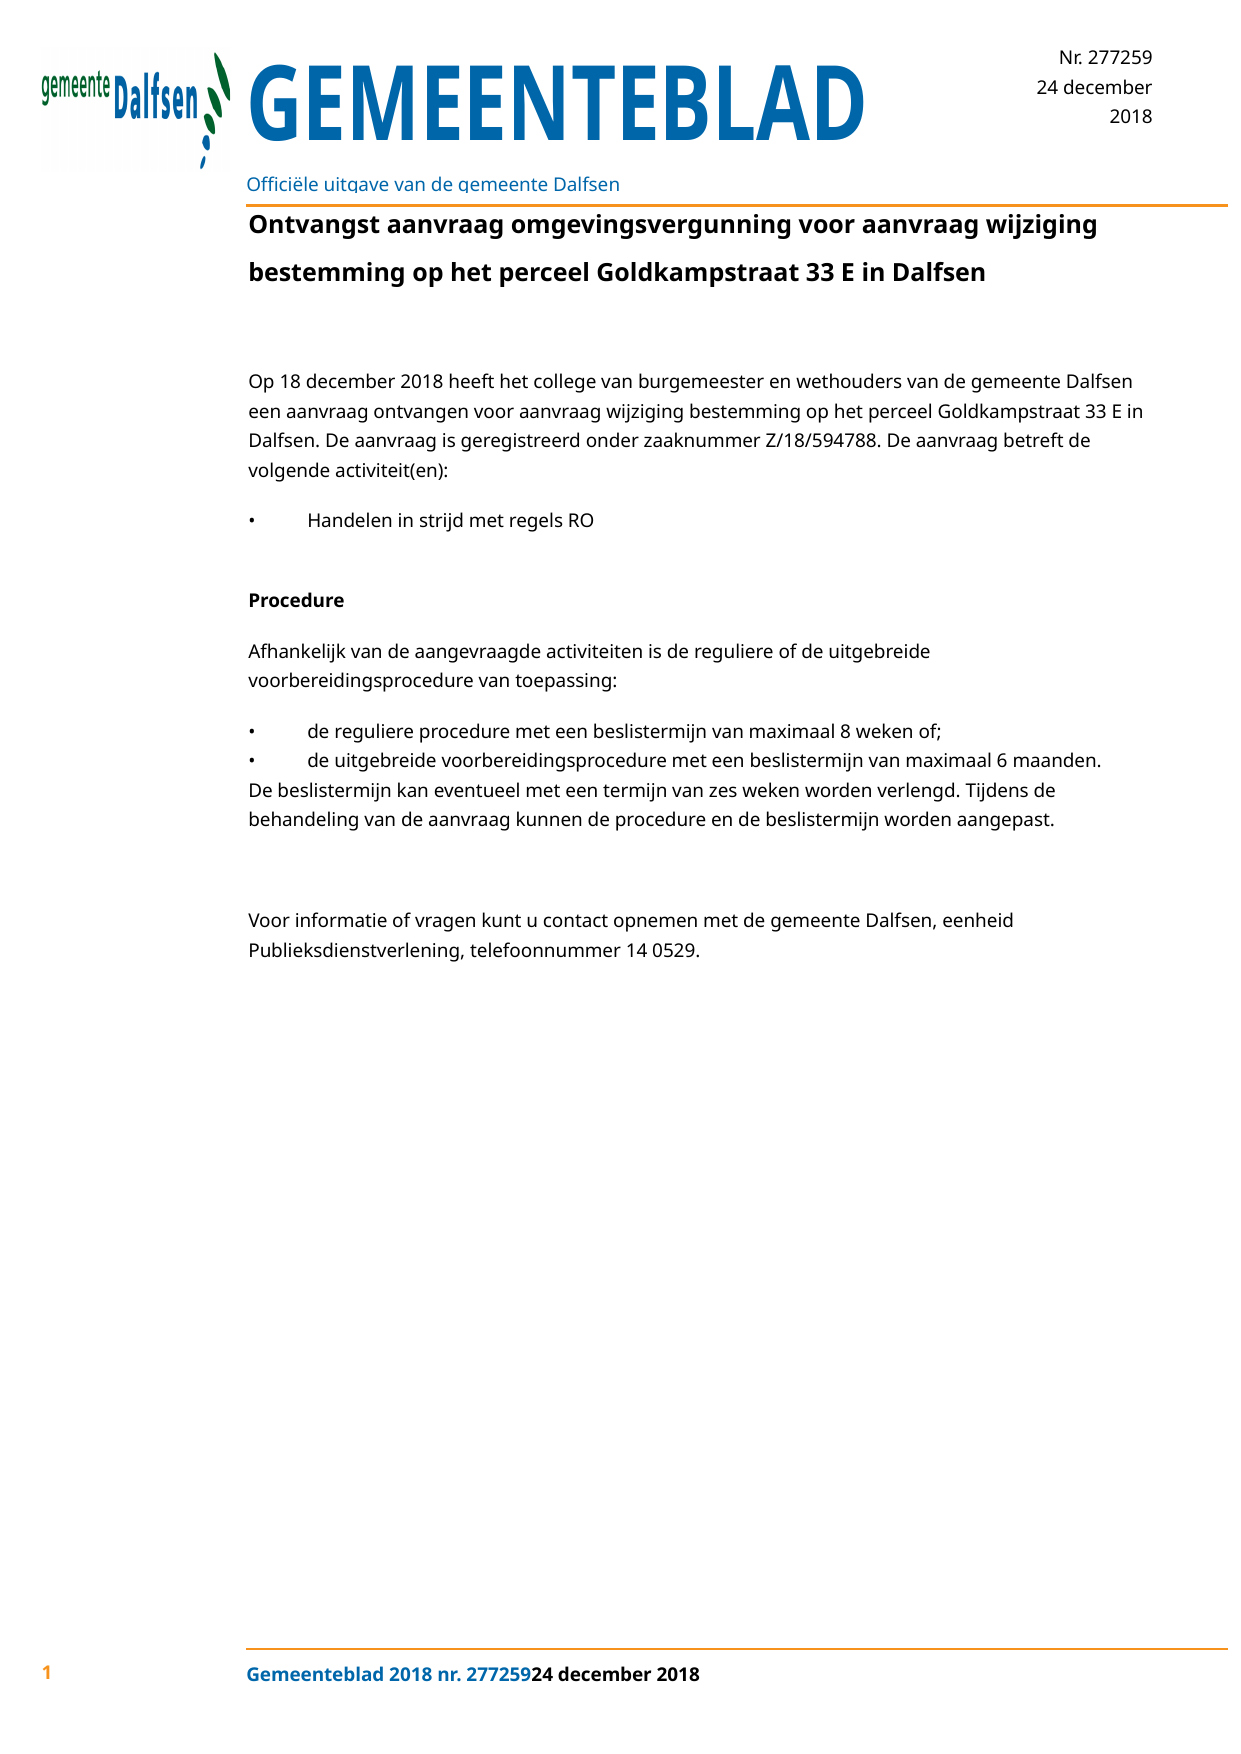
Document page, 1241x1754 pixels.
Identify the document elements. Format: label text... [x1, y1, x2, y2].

text De beslistermijn kan eventueel met een termijn van zes weken worden verlengd. Tijdens de behandeling van de aanvraag kunnen de procedure en de beslistermijn worden aangepast. [248, 777, 1152, 832]
list de reguliere procedure met een beslistermijn van maximaal 8 weken of; [248, 718, 1152, 744]
list Handelen in strijd met regels RO [248, 507, 1152, 533]
text Procedure [248, 587, 1152, 613]
text Afhankelijk van de aangevraagde activiteiten is de reguliere of de uitgebreide voorbereidingsprocedure van toepassing: [248, 638, 1152, 693]
list de uitgebreide voorbereidingsprocedure met een beslistermijn van maximaal 6 maanden. [248, 747, 1152, 773]
picture [41, 47, 231, 172]
text Op 18 december 2018 heeft het college van burgemeester en wethouders van de gemeente Dalfsen een aanvraag ontvangen voor aanvraag wijziging bestemming op het perceel Goldkampstraat 33 E in Dalfsen. De aanvraag is geregistreerd onder zaaknummer Z/18/594788. De aanvraag betreft de volgende activiteit(en): [248, 368, 1152, 483]
text Voor informatie of vragen kunt u contact opnemen met de gemeente Dalfsen, eenheid Publieksdienstverlening, telefoonnummer 14 0529. [248, 907, 1152, 963]
text Ontvangst aanvraag omgevingsvergunning voor aanvraag wijziging bestemming op het perceel Goldkampstraat 33 E in Dalfsen [248, 207, 1152, 288]
